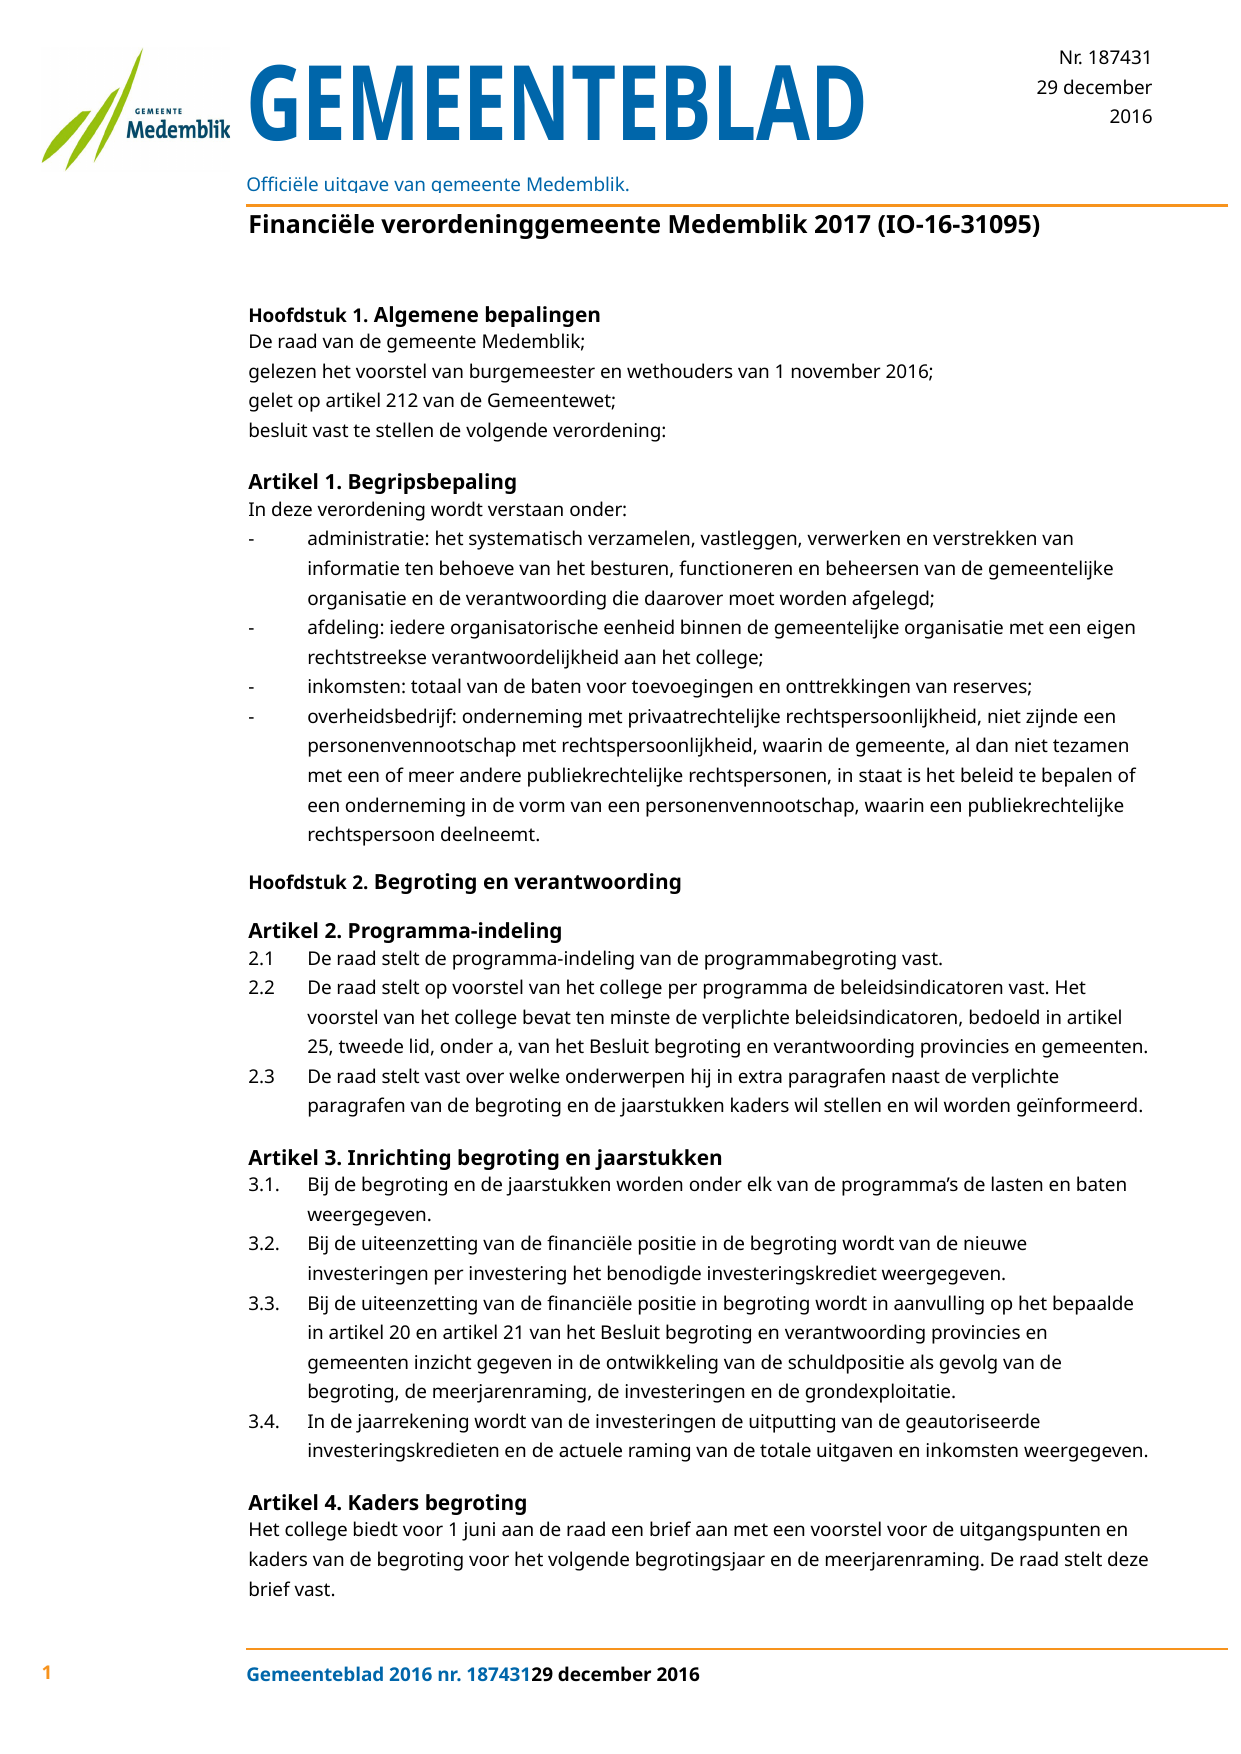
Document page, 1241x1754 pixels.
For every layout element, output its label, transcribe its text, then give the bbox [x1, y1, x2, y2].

list De raad stelt de programma-indeling van de programmabegroting vast. [248, 945, 1152, 970]
list inkomsten: totaal van de baten voor toevoegingen en onttrekkingen van reserves; [248, 673, 1152, 699]
text Financiële verordeninggemeente Medemblik 2017 (IO-16-31095) [248, 207, 1152, 241]
text Artikel 4. Kaders begroting [248, 1488, 1152, 1517]
text Artikel 3. Inrichting begroting en jaarstukken [248, 1143, 1152, 1171]
text Hoofdstuk 2. Begroting en verantwoording [248, 867, 1152, 895]
text Artikel 2. Programma-indeling [248, 916, 1152, 945]
list In de jaarrekening wordt van de investeringen de uitputting van de geautoriseerde investeringskredieten en de actuele raming van de totale uitgaven en inkomsten weergegeven. [248, 1408, 1152, 1463]
list administratie: het systematisch verzamelen, vastleggen, verwerken en verstrekken van informatie ten behoeve van het besturen, functioneren en beheersen van de gemeentelijke organisatie en de verantwoording die daarover moet worden afgelegd; [248, 526, 1152, 610]
list afdeling: iedere organisatorische eenheid binnen de gemeentelijke organisatie met een eigen rechtstreekse verantwoordelijkheid aan het college; [248, 614, 1152, 669]
list Bij de begroting en de jaarstukken worden onder elk van de programma’s de lasten en baten weergegeven. [248, 1171, 1152, 1227]
text De raad van de gemeente Medemblik; [248, 328, 1152, 354]
text Artikel 1. Begripsbepaling [248, 467, 1152, 496]
list De raad stelt vast over welke onderwerpen hij in extra paragrafen naast de verplichte paragrafen van de begroting en de jaarstukken kaders wil stellen en wil worden geïnformeerd. [248, 1063, 1152, 1118]
list Bij de uiteenzetting van de financiële positie in begroting wordt in aanvulling op het bepaalde in artikel 20 en artikel 21 van het Besluit begroting en verantwoording provincies en gemeenten inzicht gegeven in de ontwikkeling van de schuldpositie als gevolg van de begroting, de meerjarenraming, de investeringen en de grondexploitatie. [248, 1290, 1152, 1404]
text In deze verordening wordt verstaan onder: [248, 496, 1152, 522]
text besluit vast te stellen de volgende verordening: [248, 417, 1152, 443]
text gelet op artikel 212 van de Gemeentewet; [248, 387, 1152, 413]
list overheidsbedrijf: onderneming met privaatrechtelijke rechtspersoonlijkheid, niet zijnde een personenvennootschap met rechtspersoonlijkheid, waarin de gemeente, al dan niet tezamen met een of meer andere publiekrechtelijke rechtspersonen, in staat is het beleid te bepalen of een onderneming in de vorm van een personenvennootschap, waarin een publiekrechtelijke rechtspersoon deelneemt. [248, 703, 1152, 847]
text Het college biedt voor 1 juni aan de raad een brief aan met een voorstel voor de uitgangspunten en kaders van de begroting voor het volgende begrotingsjaar en de meerjarenraming. De raad stelt deze brief vast. [248, 1517, 1152, 1601]
list Bij de uiteenzetting van de financiële positie in de begroting wordt van de nieuwe investeringen per investering het benodigde investeringskrediet weergegeven. [248, 1231, 1152, 1286]
list De raad stelt op voorstel van het college per programma de beleidsindicatoren vast. Het voorstel van het college bevat ten minste de verplichte beleidsindicatoren, bedoeld in artikel 25, tweede lid, onder a, van het Besluit begroting en verantwoording provincies en gemeenten. [248, 974, 1152, 1059]
picture [41, 47, 231, 172]
text Hoofdstuk 1. Algemene bepalingen [248, 300, 1152, 328]
text gelezen het voorstel van burgemeester en wethouders van 1 november 2016; [248, 358, 1152, 384]
